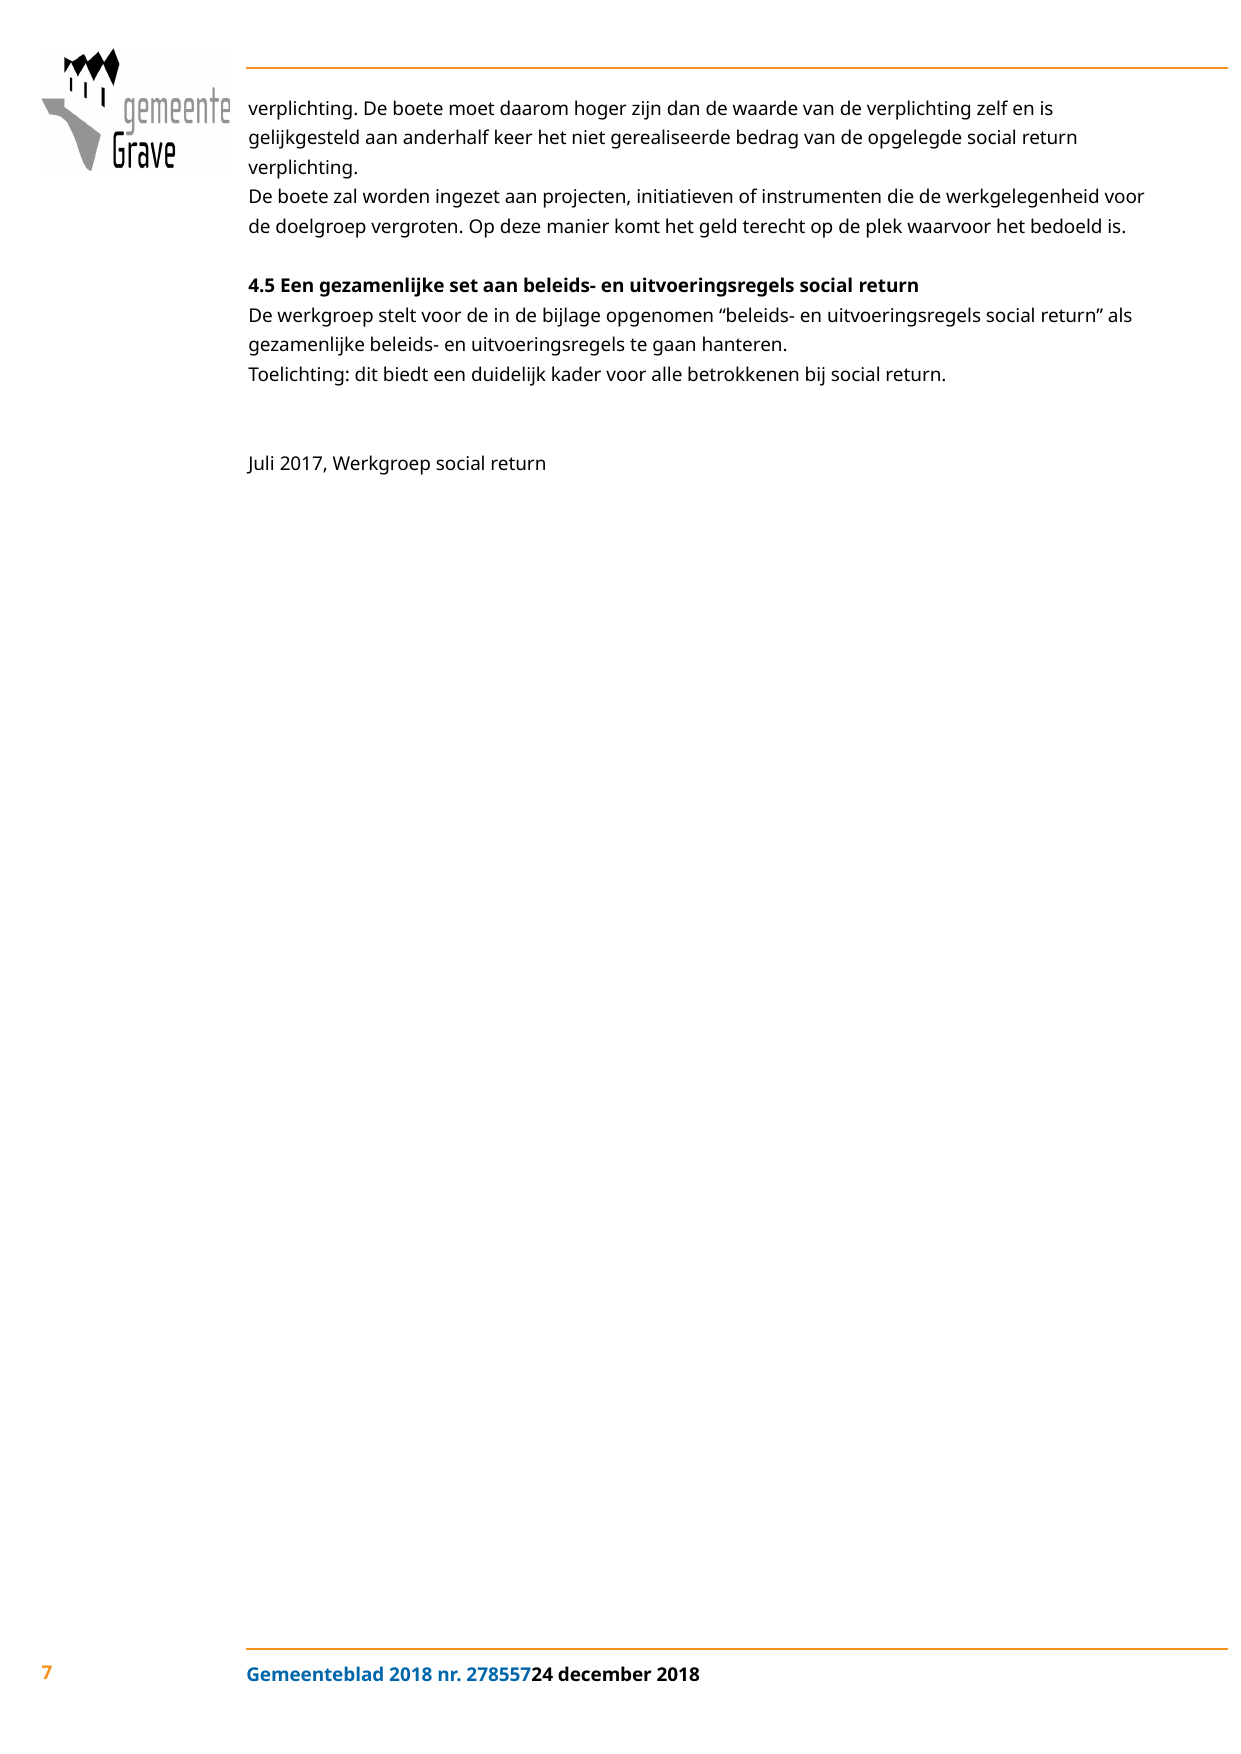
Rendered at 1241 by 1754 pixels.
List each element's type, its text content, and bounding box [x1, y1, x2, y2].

text Juli 2017, Werkgroep social return [248, 450, 1152, 476]
text De boete zal worden ingezet aan projecten, initiatieven of instrumenten die de werkgelegenheid voor de doelgroep vergroten. Op deze manier komt het geld terecht op de plek waarvoor het bedoeld is. [248, 183, 1152, 239]
text 4.5 Een gezamenlijke set aan beleids- en uitvoeringsregels social return [248, 272, 1152, 298]
text Toelichting: dit biedt een duidelijk kader voor alle betrokkenen bij social return. [248, 361, 1152, 387]
text verplichting. De boete moet daarom hoger zijn dan de waarde van de verplichting zelf en is gelijkgesteld aan anderhalf keer het niet gerealiseerde bedrag van de opgelegde social return verplichting. [248, 95, 1152, 180]
picture [41, 47, 231, 172]
text De werkgroep stelt voor de in de bijlage opgenomen “beleids- en uitvoeringsregels social return” als gezamenlijke beleids- en uitvoeringsregels te gaan hanteren. [248, 302, 1152, 357]
